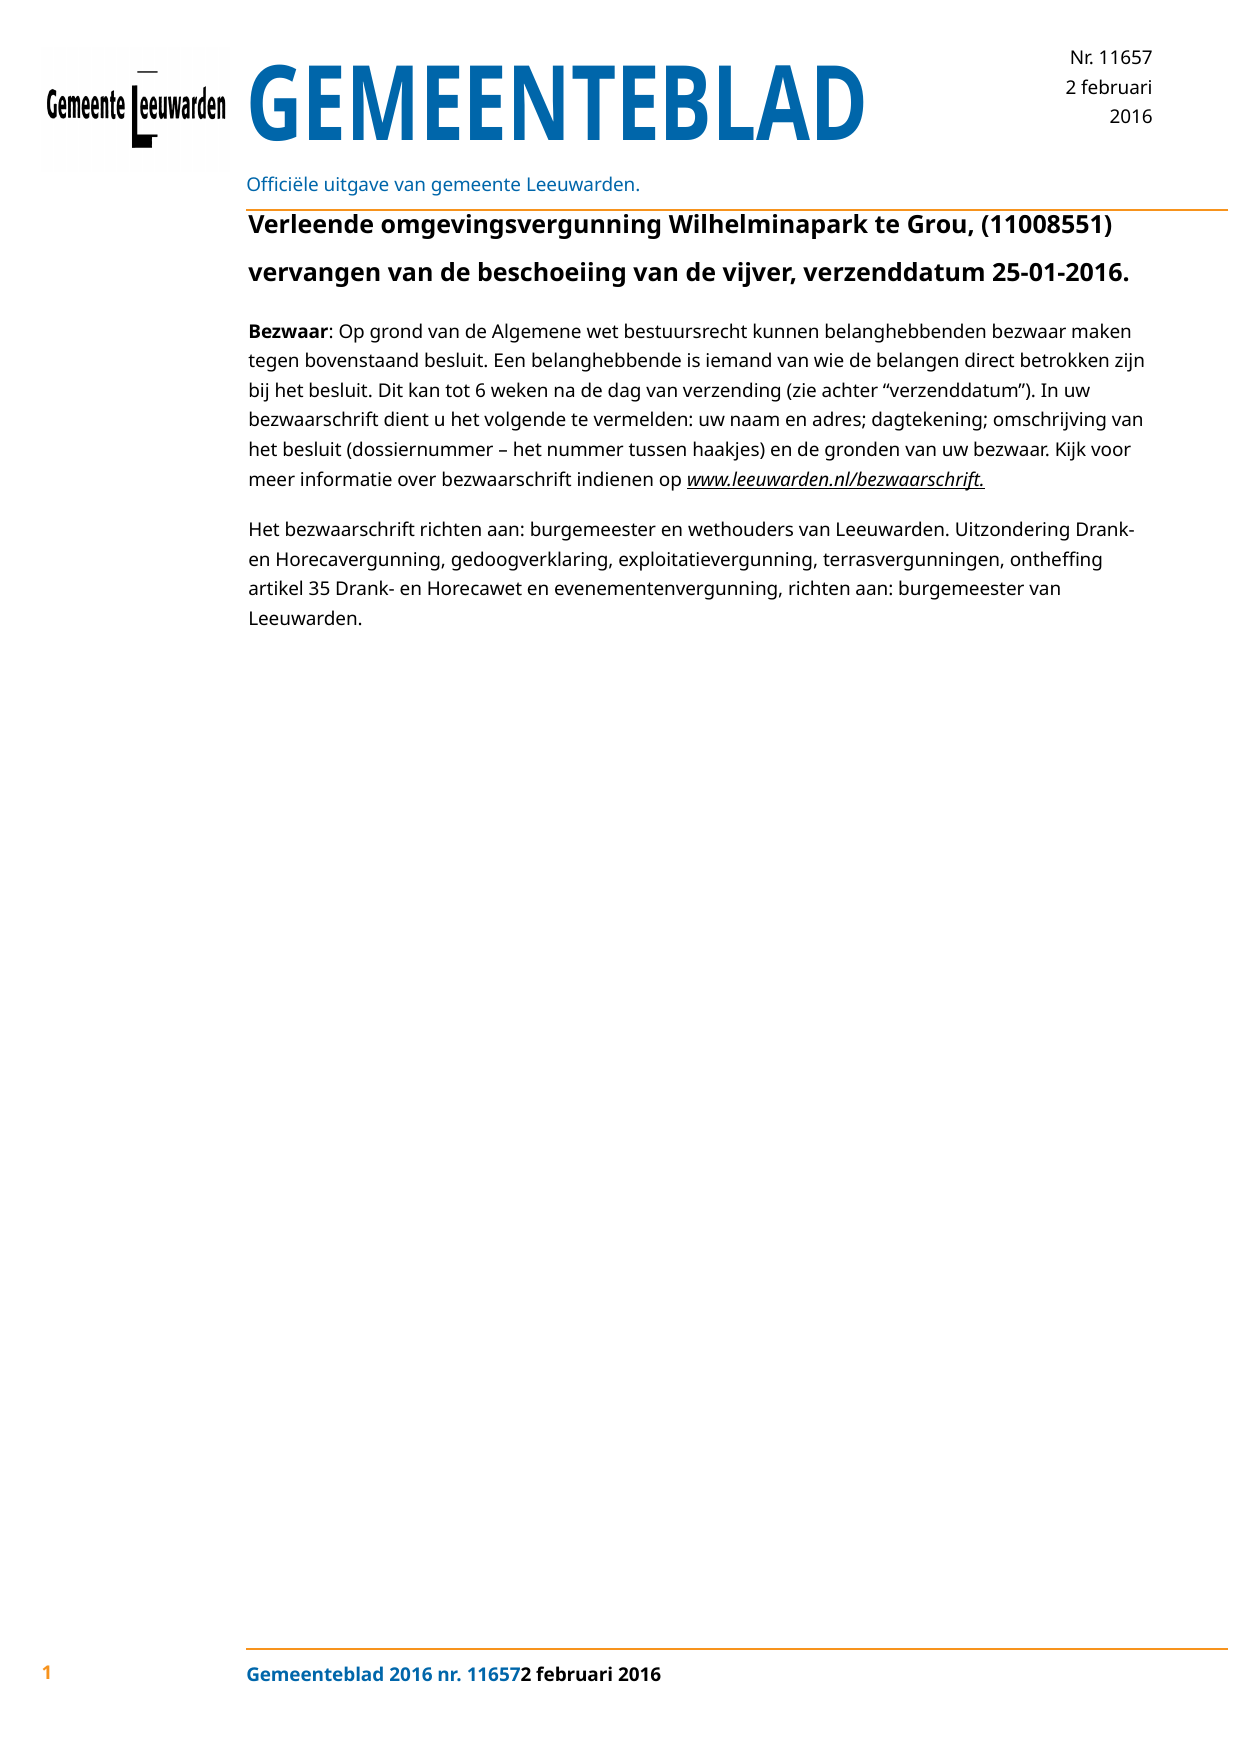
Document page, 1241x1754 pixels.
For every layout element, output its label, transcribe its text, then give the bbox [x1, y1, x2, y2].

text Verleende omgevingsvergunning Wilhelminapark te Grou, (11008551) vervangen van de beschoeiing van de vijver, verzenddatum 25-01-2016. [248, 211, 1152, 288]
text Het bezwaarschrift richten aan: burgemeester en wethouders van Leeuwarden. Uitzondering Drank- en Horecavergunning, gedoogverklaring, exploitatievergunning, terrasvergunningen, ontheffing artikel 35 Drank- en Horecawet en evenementenvergunning, richten aan: burgemeester van Leeuwarden. [248, 516, 1152, 631]
picture [41, 47, 231, 172]
text Bezwaar: Op grond van de Algemene wet bestuursrecht kunnen belanghebbenden bezwaar maken tegen bovenstaand besluit. Een belanghebbende is iemand van wie de belangen direct betrokken zijn bij het besluit. Dit kan tot 6 weken na de dag van verzending (zie achter “verzenddatum”). In uw bezwaarschrift dient u het volgende te vermelden: uw naam en adres; dagtekening; omschrijving van het besluit (dossiernummer – het nummer tussen haakjes) en de gronden van uw bezwaar. Kijk voor meer informatie over bezwaarschrift indienen op www.leeuwarden.nl/bezwaarschrift. [248, 318, 1152, 492]
